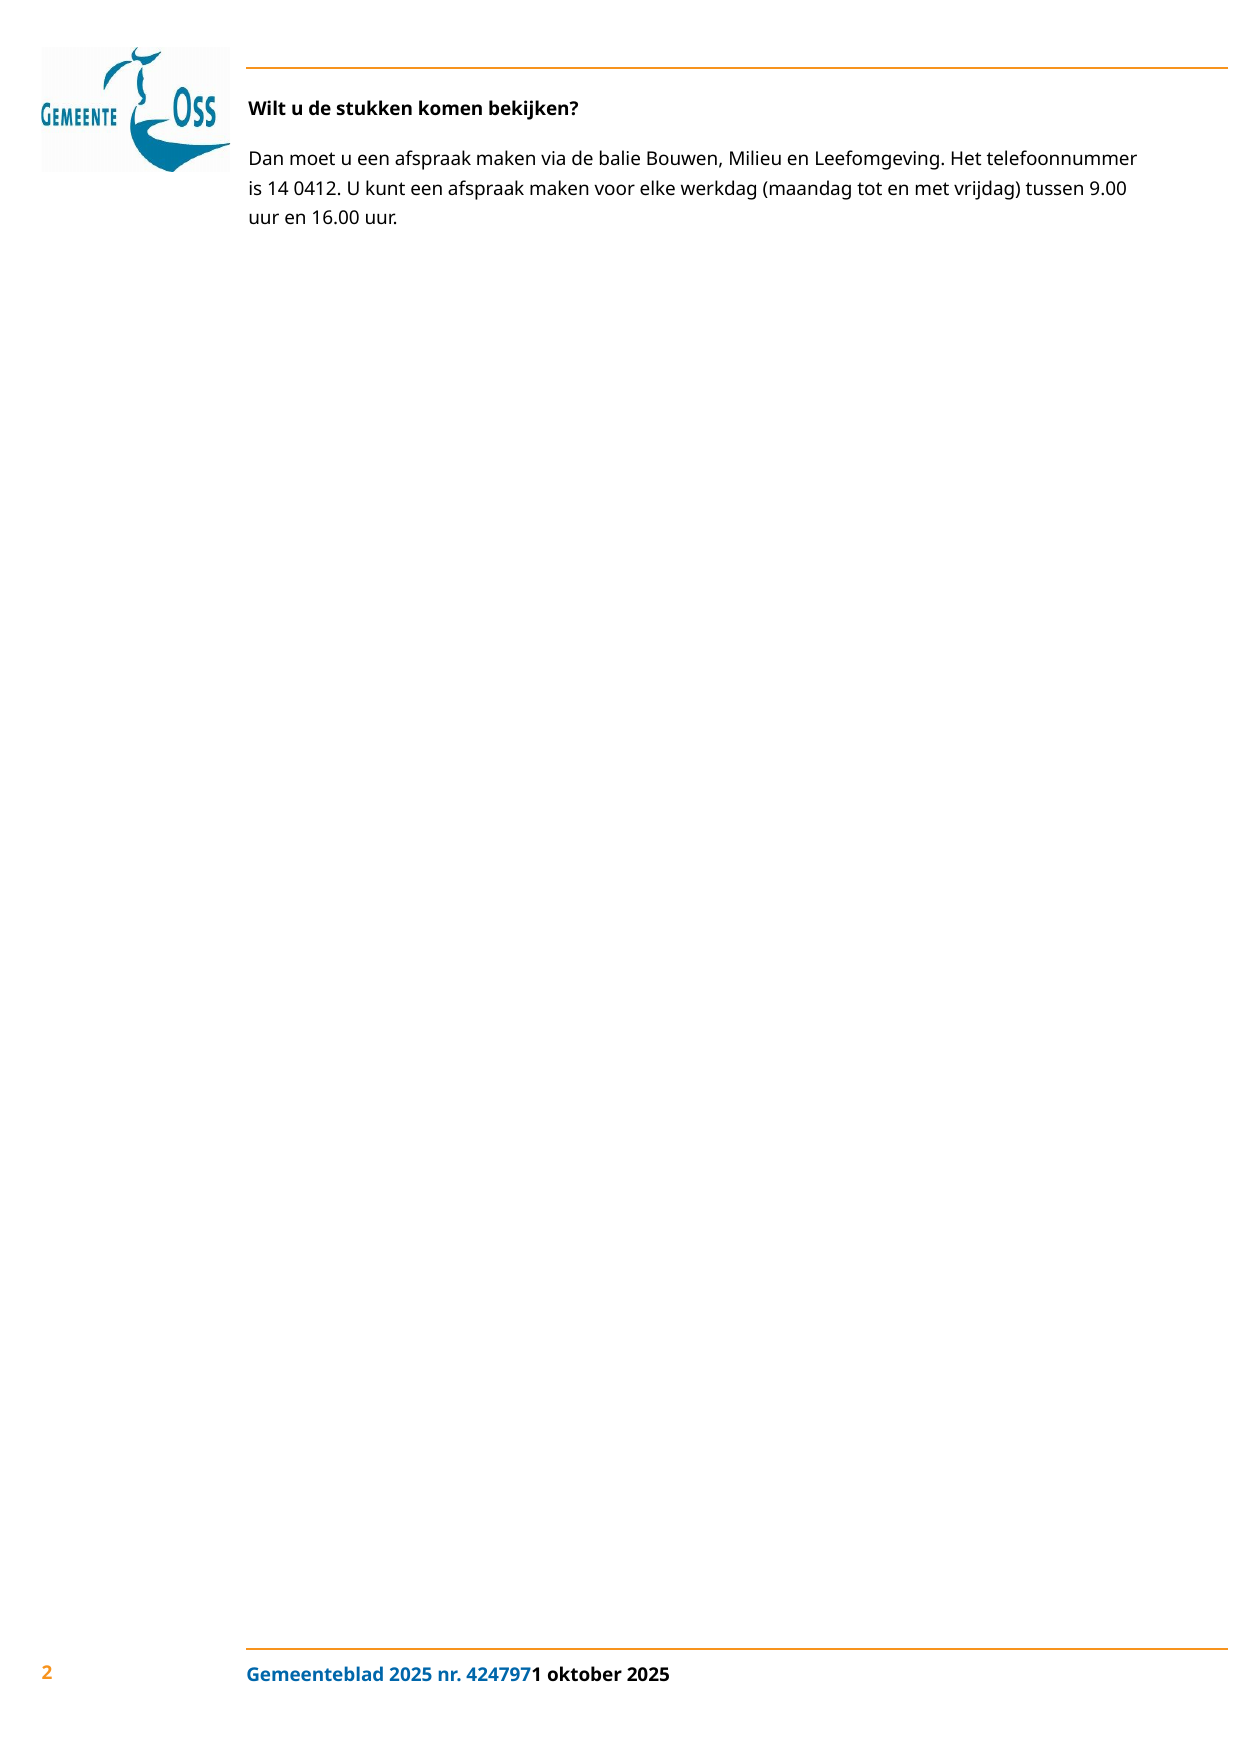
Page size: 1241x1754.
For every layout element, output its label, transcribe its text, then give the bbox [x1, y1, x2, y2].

picture [41, 47, 231, 172]
text Dan moet u een afspraak maken via de balie Bouwen, Milieu en Leefomgeving. Het telefoonnummer is 14 0412. U kunt een afspraak maken voor elke werkdag (maandag tot en met vrijdag) tussen 9.00 uur en 16.00 uur. [248, 145, 1152, 230]
text Wilt u de stukken komen bekijken? [248, 95, 1152, 121]
